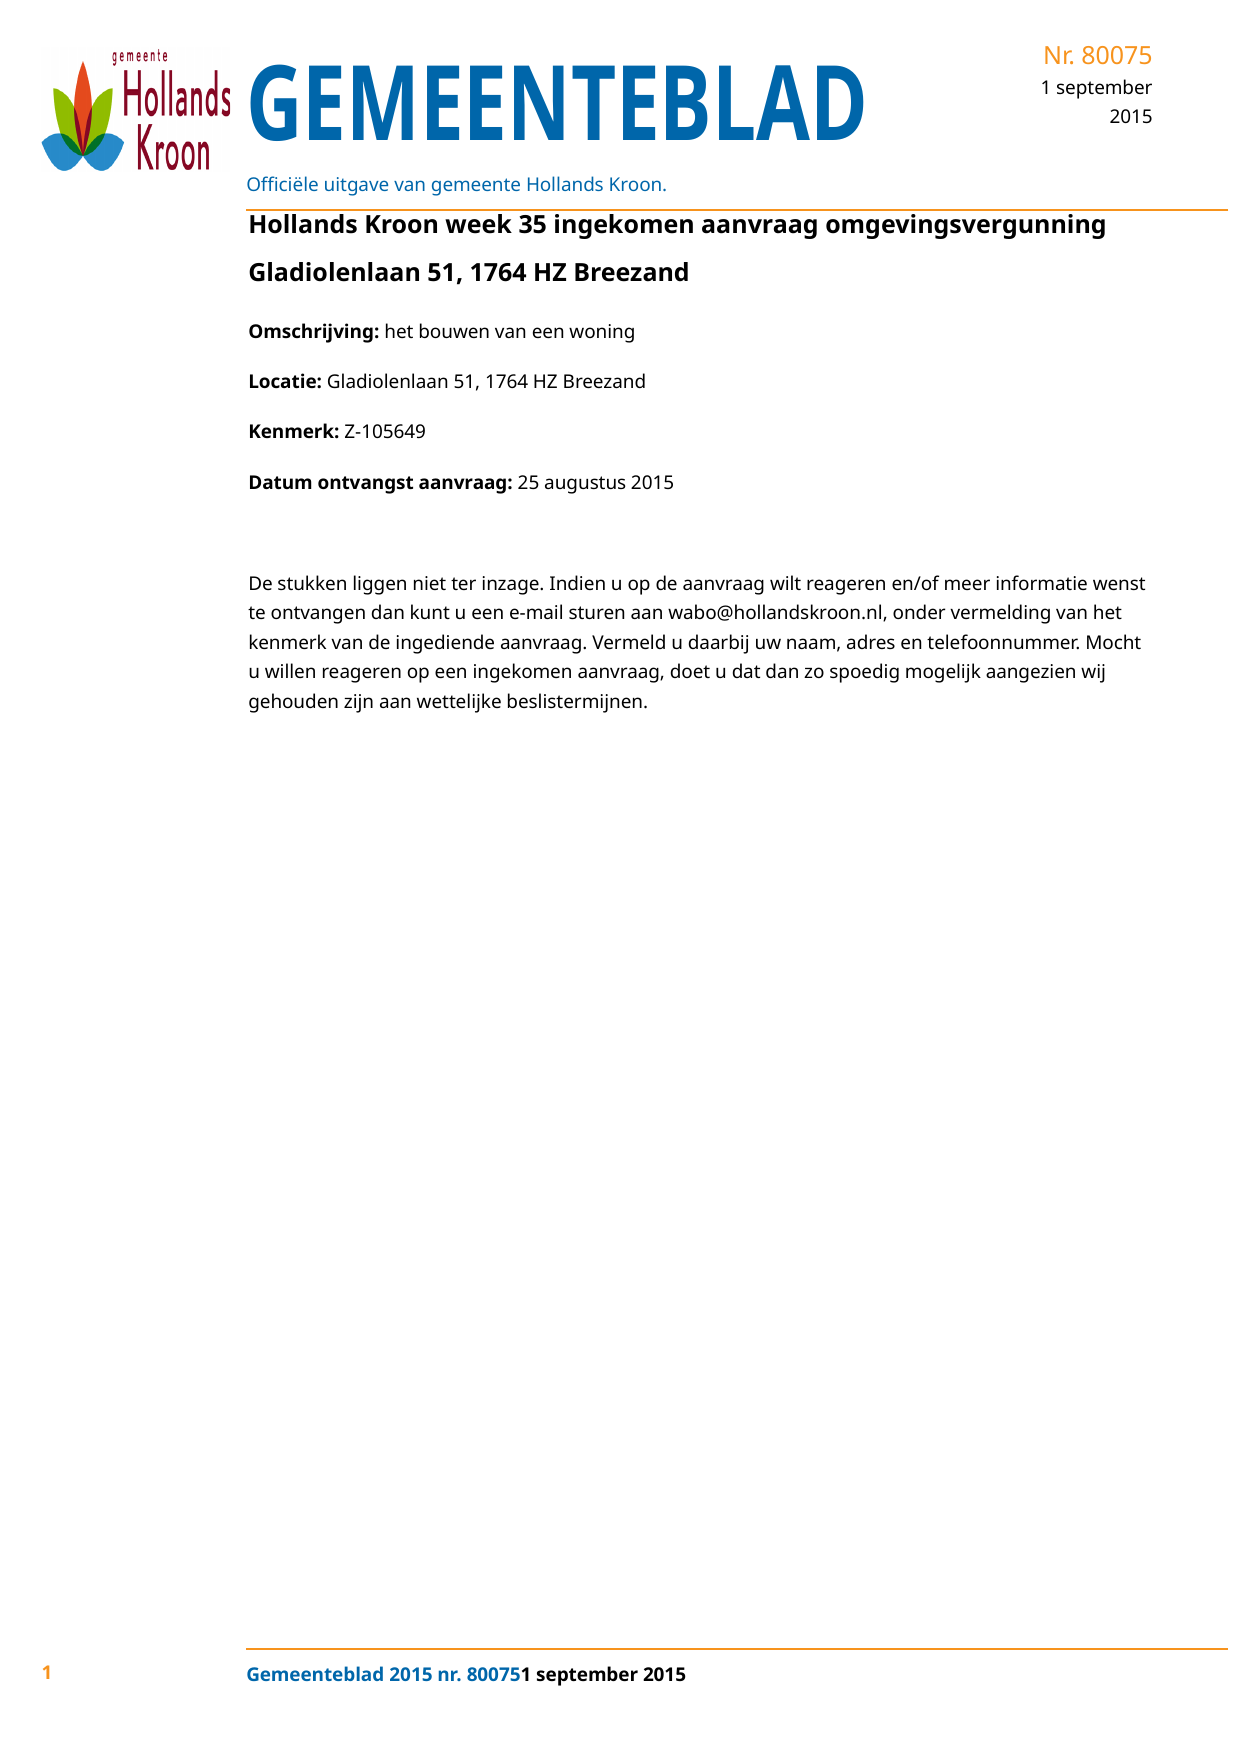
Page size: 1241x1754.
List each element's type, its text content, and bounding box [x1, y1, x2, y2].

text Datum ontvangst aanvraag: 25 augustus 2015 [248, 469, 1152, 495]
text Kenmerk: Z-105649 [248, 419, 1152, 444]
picture [41, 47, 231, 172]
text Locatie: Gladiolenlaan 51, 1764 HZ Breezand [248, 368, 1152, 394]
text Hollands Kroon week 35 ingekomen aanvraag omgevingsvergunning Gladiolenlaan 51, 1764 HZ Breezand [248, 211, 1152, 288]
text De stukken liggen niet ter inzage. Indien u op de aanvraag wilt reageren en/of meer informatie wenst te ontvangen dan kunt u een e-mail sturen aan wabo@hollandskroon.nl, onder vermelding van het kenmerk van de ingediende aanvraag. Vermeld u daarbij uw naam, adres en telefoonnummer. Mocht u willen reageren op een ingekomen aanvraag, doet u dat dan zo spoedig mogelijk aangezien wij gehouden zijn aan wettelijke beslistermijnen. [248, 570, 1152, 714]
text Omschrijving: het bouwen van een woning [248, 318, 1152, 344]
